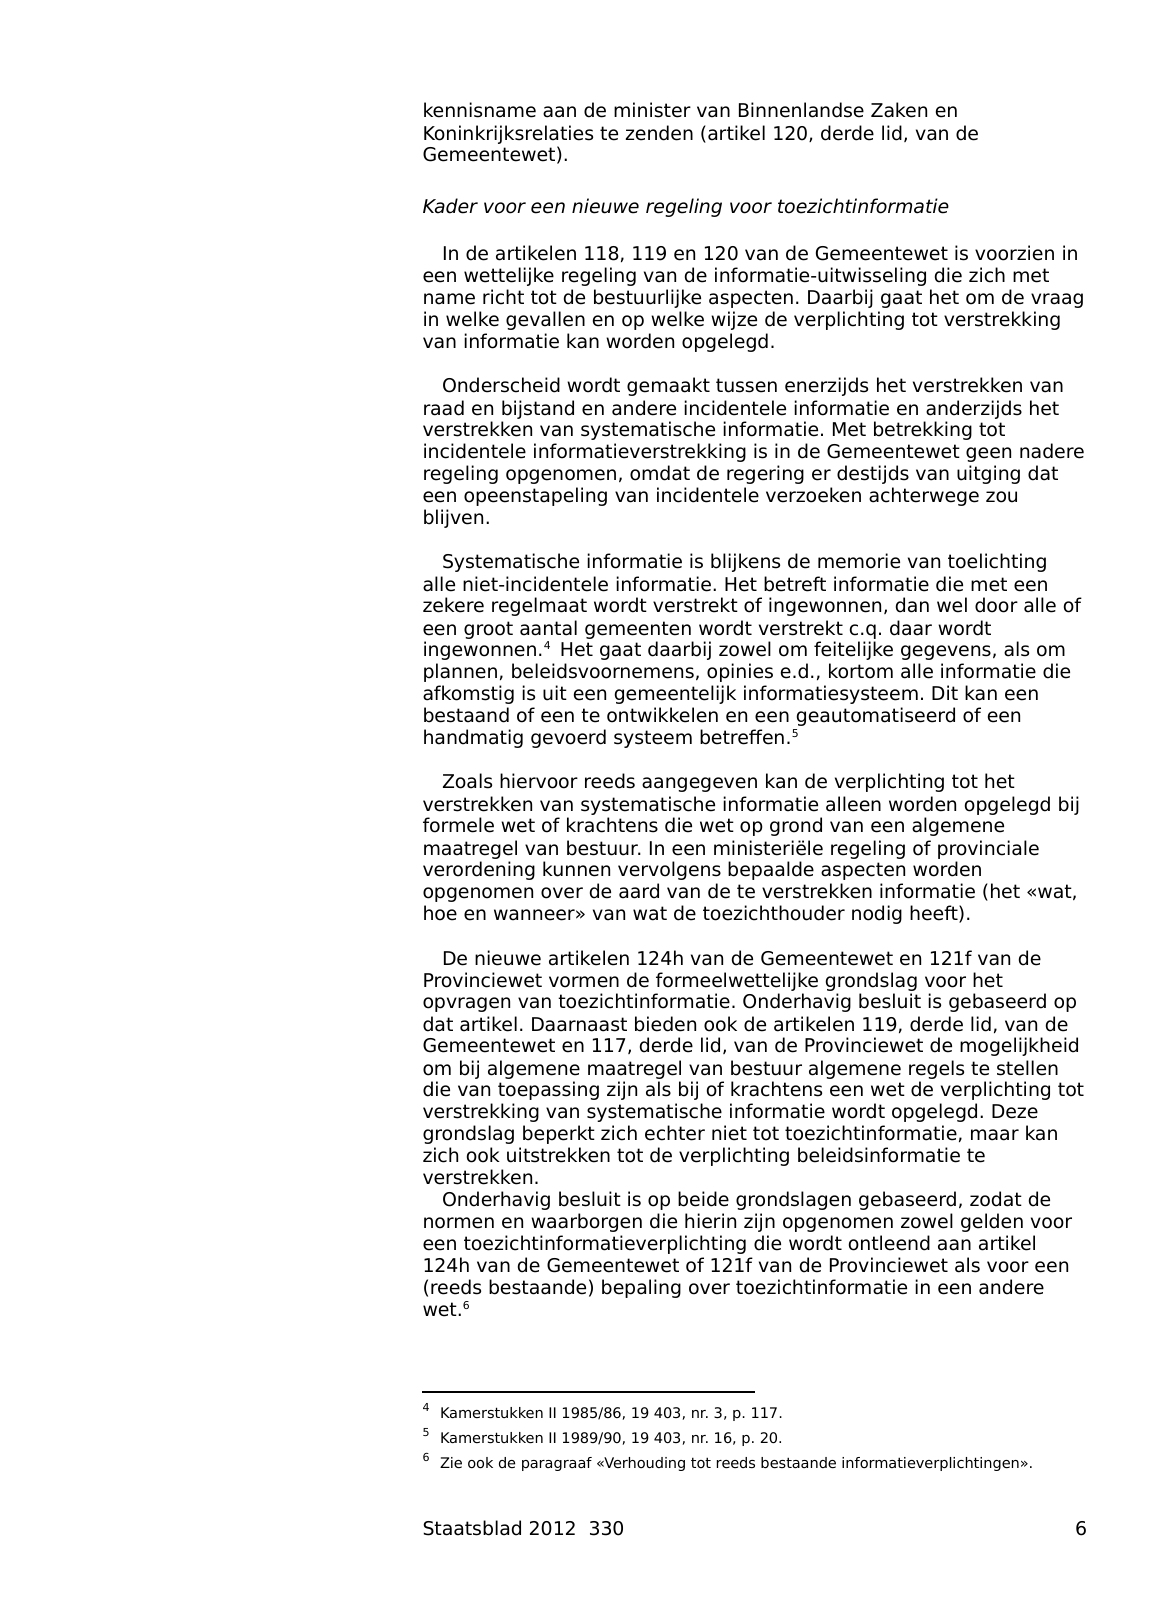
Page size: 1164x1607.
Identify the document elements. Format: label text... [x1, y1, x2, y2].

text De nieuwe artikelen 124h van de Gemeentewet en 121f van de Provinciewet vormen de formeelwettelijke grondslag voor het opvragen van toezichtinformatie. Onderhavig besluit is gebaseerd op dat artikel. Daarnaast bieden ook de artikelen 119, derde lid, van de Gemeentewet en 117, derde lid, van de Provinciewet de mogelijkheid om bij algemene maatregel van bestuur algemene regels te stellen die van toepassing zijn als bij of krachtens een wet de verplichting tot verstrekking van systematische informatie wordt opgelegd. Deze grondslag beperkt zich echter niet tot toezichtinformatie, maar kan zich ook uitstrekken tot de verplichting beleidsinformatie te verstrekken. [422, 947, 1087, 1189]
text In de artikelen 118, 119 en 120 van de Gemeentewet is voorzien in een wettelijke regeling van de informatie-uitwisseling die zich met name richt tot de bestuurlijke aspecten. Daarbij gaat het om de vraag in welke gevallen en op welke wijze de verplichting tot verstrekking van informatie kan worden opgelegd. [422, 243, 1087, 353]
subtitle Kader voor een nieuwe regeling voor toezichtinformatie [422, 196, 1087, 218]
text Onderhavig besluit is op beide grondslagen gebaseerd, zodat de normen en waarborgen die hierin zijn opgenomen zowel gelden voor een toezichtinformatieverplichting die wordt ontleend aan artikel 124h van de Gemeentewet of 121f van de Provinciewet als voor een (reeds bestaande) bepaling over toezichtinformatie in een andere wet. [422, 1189, 1087, 1321]
text kennisname aan de minister van Binnenlandse Zaken en Koninkrijksrelaties te zenden (artikel 120, derde lid, van de Gemeentewet). [422, 100, 1087, 166]
text Zoals hiervoor reeds aangegeven kan de verplichting tot het verstrekken van systematische informatie alleen worden opgelegd bij formele wet of krachtens die wet op grond van een algemene maatregel van bestuur. In een ministeriële regeling of provinciale verordening kunnen vervolgens bepaalde aspecten worden opgenomen over de aard van de te verstrekken informatie (het «wat, hoe en wanneer» van wat de toezichthouder nodig heeft). [422, 771, 1087, 925]
text Kamerstukken II 1989/90, 19 403, nr. 16, p. 20. [422, 1426, 1087, 1448]
text Systematische informatie is blijkens de memorie van toelichting alle niet-incidentele informatie. Het betreft informatie die met een zekere regelmaat wordt verstrekt of ingewonnen, dan wel door alle of een groot aantal gemeenten wordt verstrekt c.q. daar wordt ingewonnen. Het gaat daarbij zowel om feitelijke gegevens, als om plannen, beleidsvoornemens, opinies e.d., kortom alle informatie die afkomstig is uit een gemeentelijk informatiesysteem. Dit kan een bestaand of een te ontwikkelen en een geautomatiseerd of een handmatig gevoerd systeem betreffen. [422, 551, 1087, 749]
text Zie ook de paragraaf «Verhouding tot reeds bestaande informatieverplichtingen». [422, 1451, 1087, 1473]
text Onderscheid wordt gemaakt tussen enerzijds het verstrekken van raad en bijstand en andere incidentele informatie en anderzijds het verstrekken van systematische informatie. Met betrekking tot incidentele informatieverstrekking is in de Gemeentewet geen nadere regeling opgenomen, omdat de regering er destijds van uitging dat een opeenstapeling van incidentele verzoeken achterwege zou blijven. [422, 375, 1087, 529]
text Kamerstukken II 1985/86, 19 403, nr. 3, p. 117. [422, 1401, 1087, 1423]
